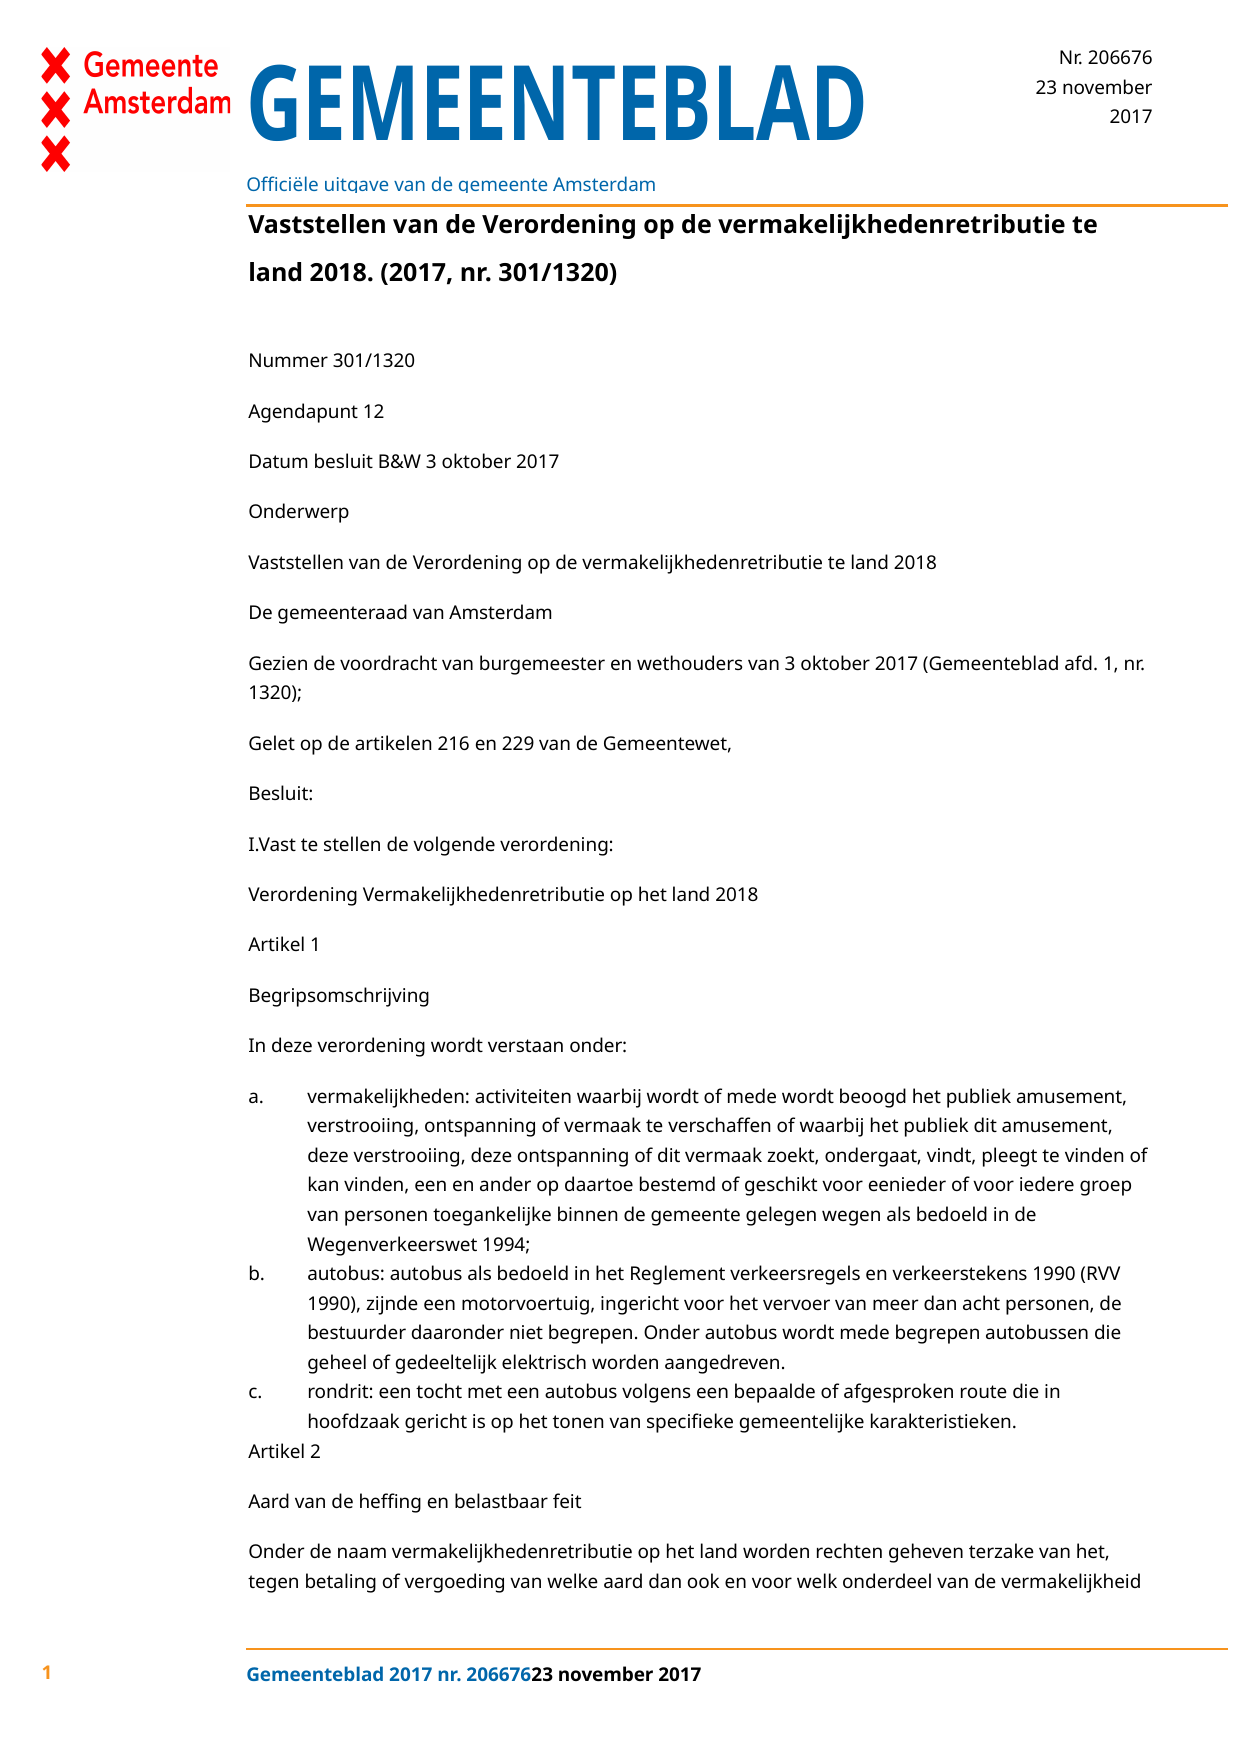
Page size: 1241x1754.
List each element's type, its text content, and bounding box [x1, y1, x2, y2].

text Vaststellen van de Verordening op de vermakelijkhedenretributie te land 2018. (2017, nr. 301/1320) [248, 207, 1152, 288]
text Aard van de heffing en belastbaar feit [248, 1488, 1152, 1514]
text Artikel 1 [248, 932, 1152, 957]
text Gelet op de artikelen 216 en 229 van de Gemeentewet, [248, 730, 1152, 756]
text Nummer 301/1320 [248, 347, 1152, 373]
text I.Vast te stellen de volgende verordening: [248, 831, 1152, 857]
picture [41, 47, 231, 172]
text Agendapunt 12 [248, 398, 1152, 424]
text Gezien de voordracht van burgemeester en wethouders van 3 oktober 2017 (Gemeenteblad afd. 1, nr. 1320); [248, 650, 1152, 705]
list autobus: autobus als bedoeld in het Reglement verkeersregels en verkeerstekens 1990 (RVV 1990), zijnde een motorvoertuig, ingericht voor het vervoer van meer dan acht personen, de bestuurder daaronder niet begrepen. Onder autobus wordt mede begrepen autobussen die geheel of gedeeltelijk elektrisch worden aangedreven. [248, 1260, 1152, 1375]
text Onder de naam vermakelijkhedenretributie op het land worden rechten geheven terzake van het, tegen betaling of vergoeding van welke aard dan ook en voor welk onderdeel van de vermakelijkheid [248, 1539, 1152, 1594]
text Artikel 2 [248, 1438, 1152, 1464]
text Besluit: [248, 780, 1152, 806]
text De gemeenteraad van Amsterdam [248, 599, 1152, 625]
text Begripsomschrijving [248, 982, 1152, 1008]
text Verordening Vermakelijkhedenretributie op het land 2018 [248, 881, 1152, 907]
text Vaststellen van de Verordening op de vermakelijkhedenretributie te land 2018 [248, 549, 1152, 575]
list vermakelijkheden: activiteiten waarbij wordt of mede wordt beoogd het publiek amusement, verstrooiing, ontspanning of vermaak te verschaffen of waarbij het publiek dit amusement, deze verstrooiing, deze ontspanning of dit vermaak zoekt, ondergaat, vindt, pleegt te vinden of kan vinden, een en ander op daartoe bestemd of geschikt voor eenieder of voor iedere groep van personen toegankelijke binnen de gemeente gelegen wegen als bedoeld in de Wegenverkeerswet 1994; [248, 1083, 1152, 1257]
text In deze verordening wordt verstaan onder: [248, 1032, 1152, 1058]
list rondrit: een tocht met een autobus volgens een bepaalde of afgesproken route die in hoofdzaak gericht is op het tonen van specifieke gemeentelijke karakteristieken. [248, 1379, 1152, 1434]
text Onderwerp [248, 499, 1152, 524]
text Datum besluit B&W 3 oktober 2017 [248, 448, 1152, 474]
